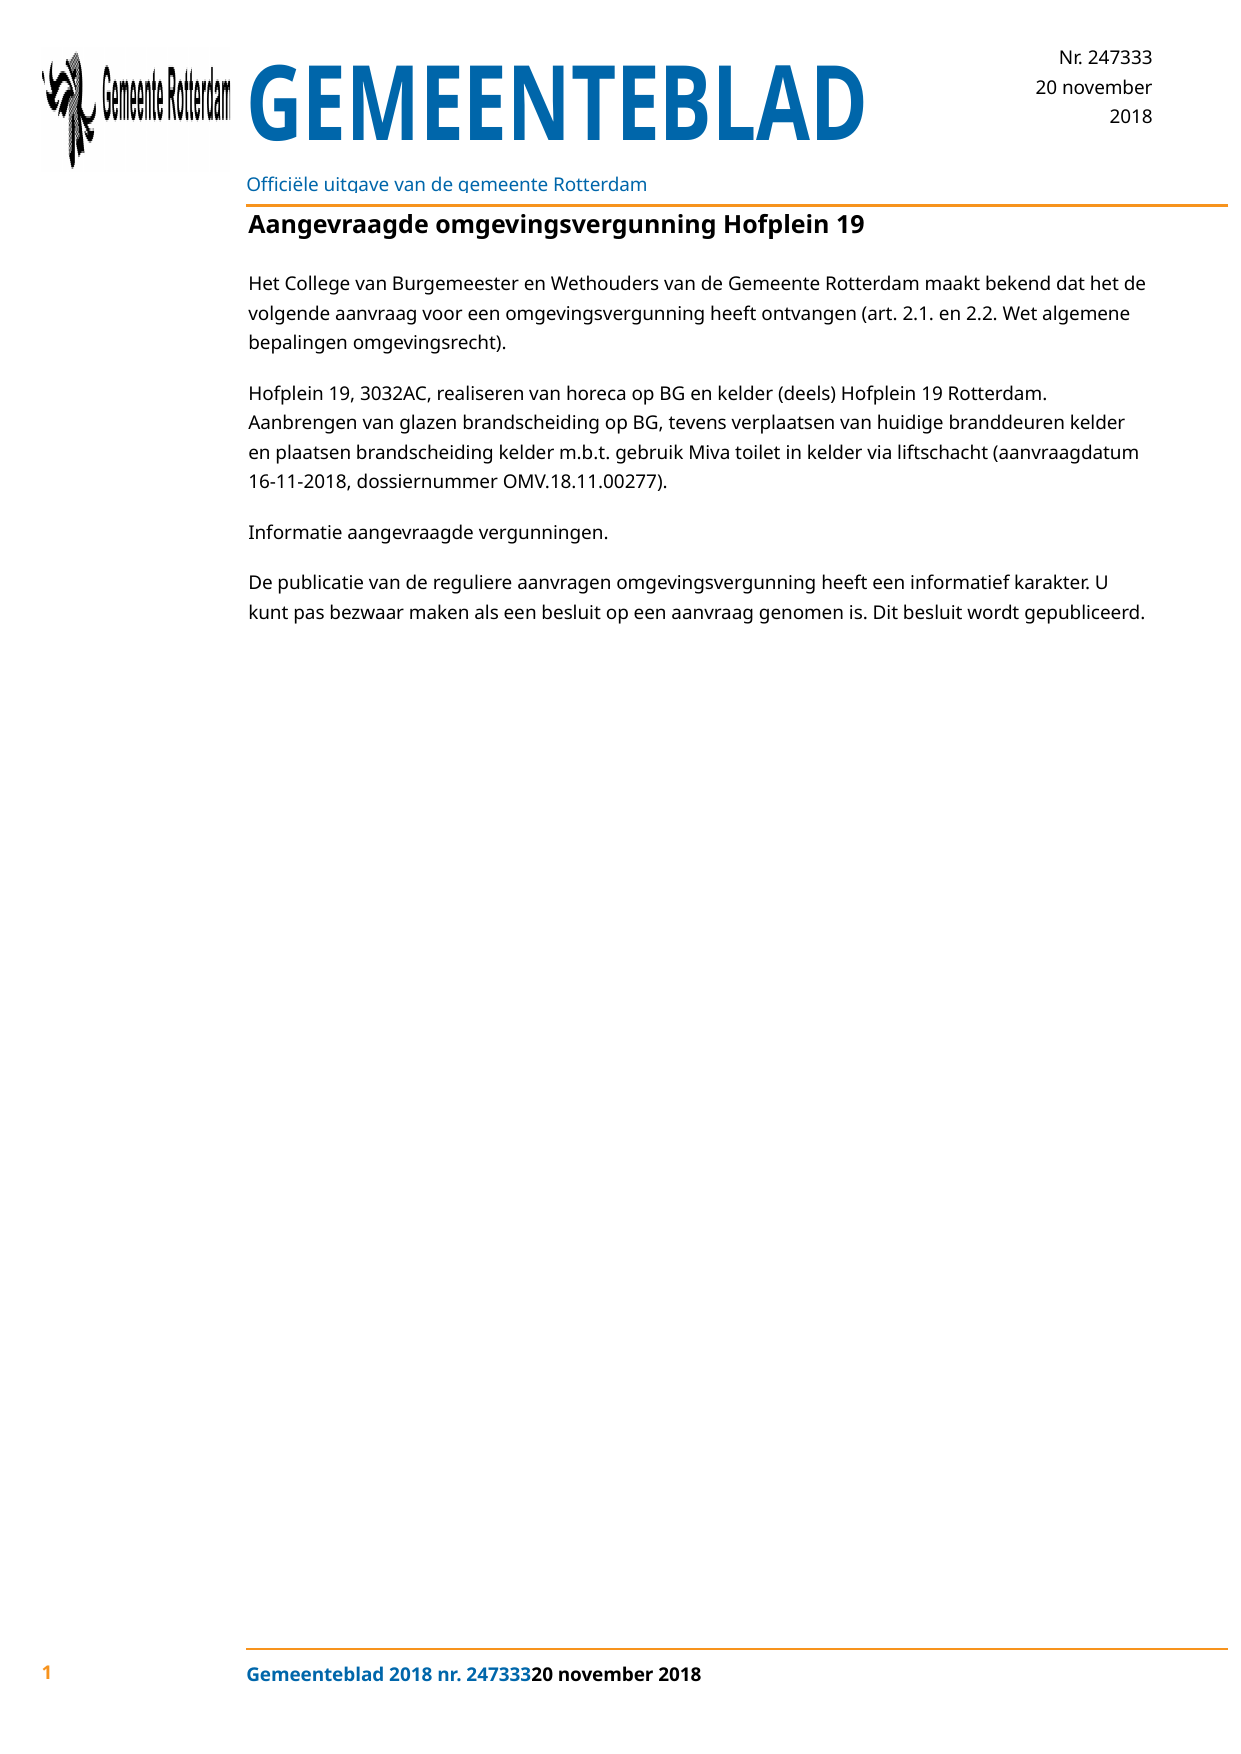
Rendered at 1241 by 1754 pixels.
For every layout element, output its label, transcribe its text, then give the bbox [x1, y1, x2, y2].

text Hofplein 19, 3032AC, realiseren van horeca op BG en kelder (deels) Hofplein 19 Rotterdam. Aanbrengen van glazen brandscheiding op BG, tevens verplaatsen van huidige branddeuren kelder en plaatsen brandscheiding kelder m.b.t. gebruik Miva toilet in kelder via liftschacht (aanvraagdatum 16-11-2018, dossiernummer OMV.18.11.00277). [248, 380, 1152, 494]
text Aangevraagde omgevingsvergunning Hofplein 19 [248, 207, 1152, 241]
text Het College van Burgemeester en Wethouders van de Gemeente Rotterdam maakt bekend dat het de volgende aanvraag voor een omgevingsvergunning heeft ontvangen (art. 2.1. en 2.2. Wet algemene bepalingen omgevingsrecht). [248, 270, 1152, 355]
picture [41, 47, 231, 172]
text Informatie aangevraagde vergunningen. [248, 519, 1152, 545]
text De publicatie van de reguliere aanvragen omgevingsvergunning heeft een informatief karakter. U kunt pas bezwaar maken als een besluit op een aanvraag genomen is. Dit besluit wordt gepubliceerd. [248, 569, 1152, 625]
